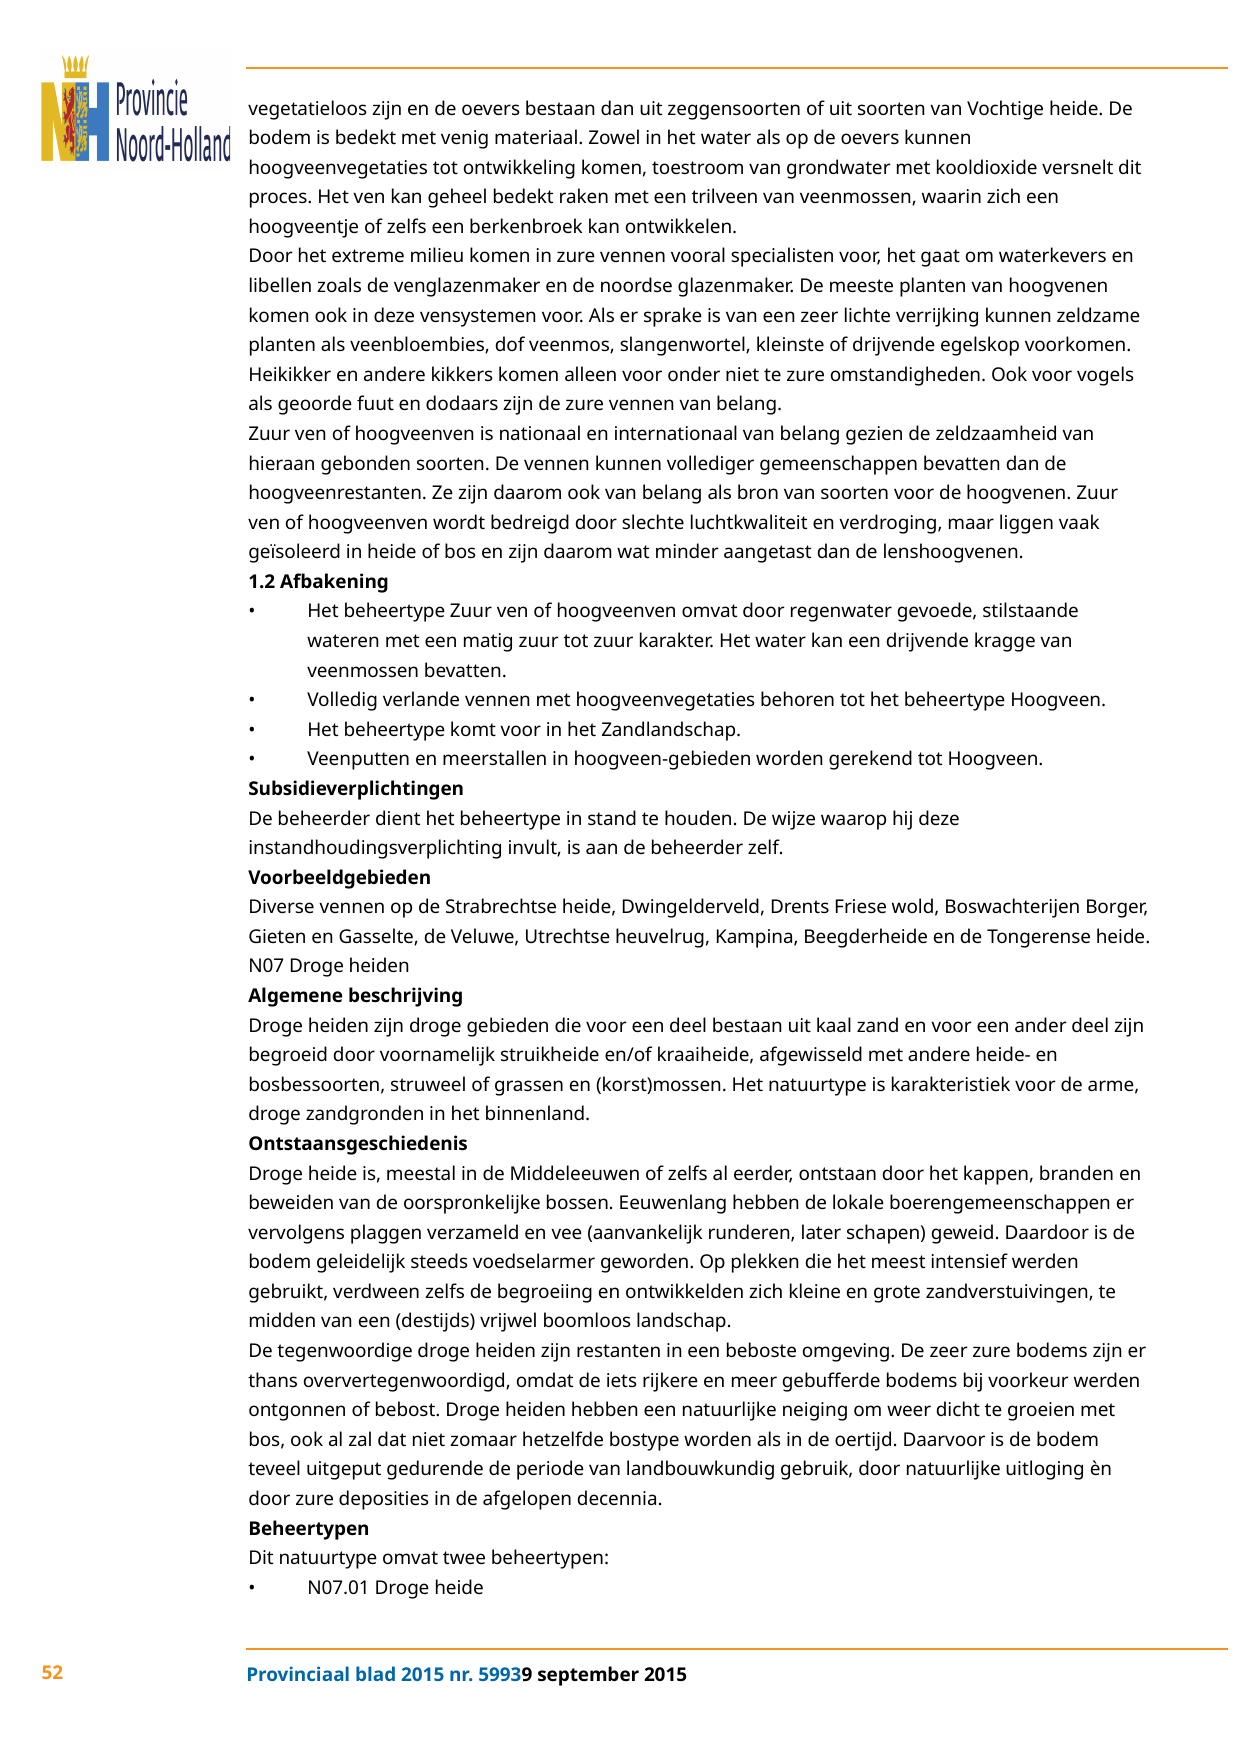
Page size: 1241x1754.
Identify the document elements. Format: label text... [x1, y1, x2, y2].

text Beheertypen [248, 1515, 1152, 1541]
text Voorbeeldgebieden [248, 864, 1152, 890]
text Algemene beschrijving [248, 982, 1152, 1008]
text N07 Droge heiden [248, 953, 1152, 978]
list Het beheertype Zuur ven of hoogveenven omvat door regenwater gevoede, stilstaande wateren met een matig zuur tot zuur karakter. Het water kan een drijvende kragge van veenmossen bevatten. [248, 598, 1152, 683]
text Diverse vennen op de Strabrechtse heide, Dwingelderveld, Drents Friese wold, Boswachterijen Borger, Gieten en Gasselte, de Veluwe, Utrechtse heuvelrug, Kampina, Beegderheide en de Tongerense heide. [248, 893, 1152, 949]
list Volledig verlande vennen met hoogveenvegetaties behoren tot het beheertype Hoogveen. [248, 686, 1152, 712]
text Ontstaansgeschiedenis [248, 1130, 1152, 1156]
text De beheerder dient het beheertype in stand te houden. De wijze waarop hij deze instandhoudingsverplichting invult, is aan de beheerder zelf. [248, 805, 1152, 860]
text Subsidieverplichtingen [248, 775, 1152, 801]
list Het beheertype komt voor in het Zandlandschap. [248, 716, 1152, 742]
text 1.2 Afbakening [248, 568, 1152, 594]
picture [41, 47, 231, 172]
text Dit natuurtype omvat twee beheertypen: [248, 1544, 1152, 1570]
text Zuur ven of hoogveenven is nationaal en internationaal van belang gezien de zeldzaamheid van hieraan gebonden soorten. De vennen kunnen vollediger gemeenschappen bevatten dan de hoogveenrestanten. Ze zijn daarom ook van belang als bron van soorten voor de hoogvenen. Zuur ven of hoogveenven wordt bedreigd door slechte luchtkwaliteit en verdroging, maar liggen vaak geïsoleerd in heide of bos en zijn daarom wat minder aangetast dan de lenshoogvenen. [248, 420, 1152, 564]
text Droge heide is, meestal in de Middeleeuwen of zelfs al eerder, ontstaan door het kappen, branden en beweiden van de oorspronkelijke bossen. Eeuwenlang hebben de lokale boerengemeenschappen er vervolgens plaggen verzameld en vee (aanvankelijk runderen, later schapen) geweid. Daardoor is de bodem geleidelijk steeds voedselarmer geworden. Op plekken die het meest intensief werden gebruikt, verdween zelfs de begroeiing en ontwikkelden zich kleine en grote zandverstuivingen, te midden van een (destijds) vrijwel boomloos landschap. [248, 1160, 1152, 1333]
list N07.01 Droge heide [248, 1574, 1152, 1600]
text Door het extreme milieu komen in zure vennen vooral specialisten voor, het gaat om waterkevers en libellen zoals de venglazenmaker en de noordse glazenmaker. De meeste planten van hoogvenen komen ook in deze vensystemen voor. Als er sprake is van een zeer lichte verrijking kunnen zeldzame planten als veenbloembies, dof veenmos, slangenwortel, kleinste of drijvende egelskop voorkomen. Heikikker en andere kikkers komen alleen voor onder niet te zure omstandigheden. Ook voor vogels als geoorde fuut en dodaars zijn de zure vennen van belang. [248, 243, 1152, 416]
text De tegenwoordige droge heiden zijn restanten in een beboste omgeving. De zeer zure bodems zijn er thans oververtegenwoordigd, omdat de iets rijkere en meer gebufferde bodems bij voorkeur werden ontgonnen of bebost. Droge heiden hebben een natuurlijke neiging om weer dicht te groeien met bos, ook al zal dat niet zomaar hetzelfde bostype worden als in de oertijd. Daarvoor is de bodem teveel uitgeput gedurende de periode van landbouwkundig gebruik, door natuurlijke uitloging èn door zure deposities in de afgelopen decennia. [248, 1337, 1152, 1511]
text vegetatieloos zijn en de oevers bestaan dan uit zeggensoorten of uit soorten van Vochtige heide. De bodem is bedekt met venig materiaal. Zowel in het water als op de oevers kunnen hoogveenvegetaties tot ontwikkeling komen, toestroom van grondwater met kooldioxide versnelt dit proces. Het ven kan geheel bedekt raken met een trilveen van veenmossen, waarin zich een hoogveentje of zelfs een berkenbroek kan ontwikkelen. [248, 95, 1152, 239]
list Veenputten en meerstallen in hoogveen-gebieden worden gerekend tot Hoogveen. [248, 746, 1152, 771]
text Droge heiden zijn droge gebieden die voor een deel bestaan uit kaal zand en voor een ander deel zijn begroeid door voornamelijk struikheide en/of kraaiheide, afgewisseld met andere heide- en bosbessoorten, struweel of grassen en (korst)mossen. Het natuurtype is karakteristiek voor de arme, droge zandgronden in het binnenland. [248, 1012, 1152, 1126]
